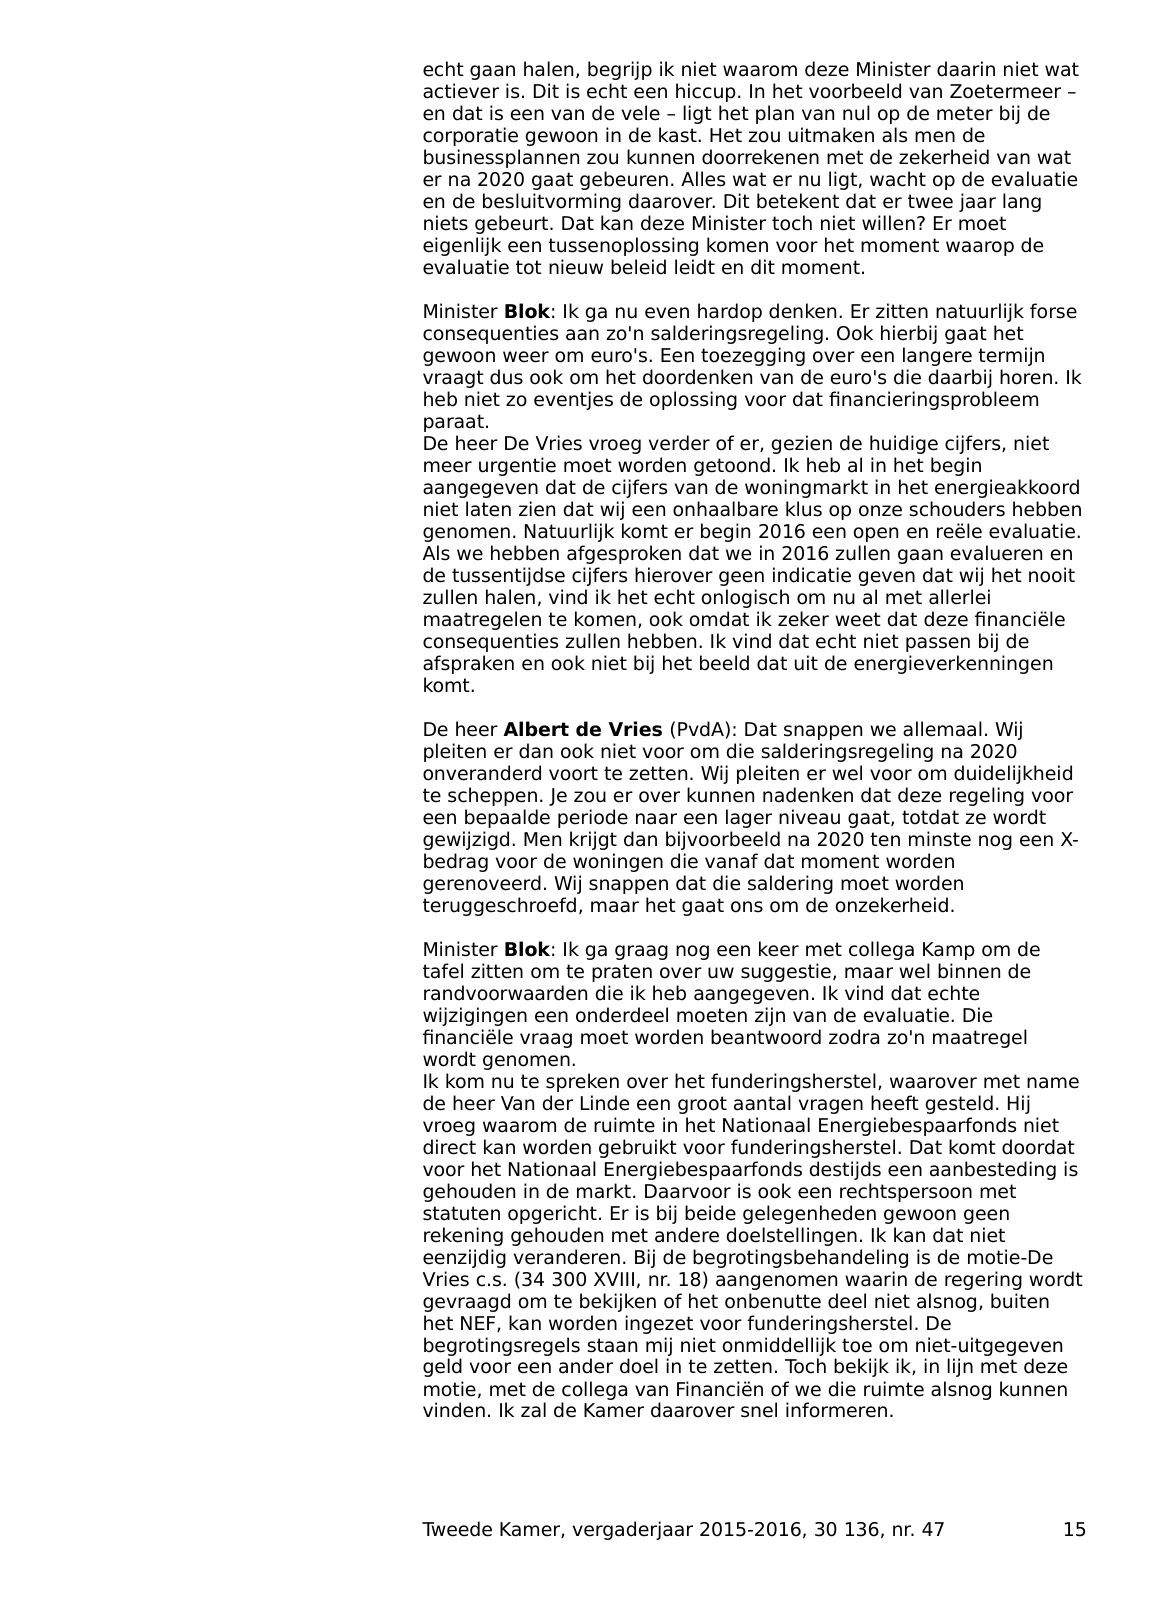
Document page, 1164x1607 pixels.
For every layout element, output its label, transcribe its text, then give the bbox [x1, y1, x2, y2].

text echt gaan halen, begrijp ik niet waarom deze Minister daarin niet wat actiever is. Dit is echt een hiccup. In het voorbeeld van Zoetermeer – en dat is een van de vele – ligt het plan van nul op de meter bij de corporatie gewoon in de kast. Het zou uitmaken als men de businessplannen zou kunnen doorrekenen met de zekerheid van wat er na 2020 gaat gebeuren. Alles wat er nu ligt, wacht op de evaluatie en de besluitvorming daarover. Dit betekent dat er twee jaar lang niets gebeurt. Dat kan deze Minister toch niet willen? Er moet eigenlijk een tussenoplossing komen voor het moment waarop de evaluatie tot nieuw beleid leidt en dit moment. [422, 59, 1087, 279]
text De heer Albert de Vries (PvdA): Dat snappen we allemaal. Wij pleiten er dan ook niet voor om die salderingsregeling na 2020 onveranderd voort te zetten. Wij pleiten er wel voor om duidelijkheid te scheppen. Je zou er over kunnen nadenken dat deze regeling voor een bepaalde periode naar een lager niveau gaat, totdat ze wordt gewijzigd. Men krijgt dan bijvoorbeeld na 2020 ten minste nog een X-bedrag voor de woningen die vanaf dat moment worden gerenoveerd. Wij snappen dat die saldering moet worden teruggeschroefd, maar het gaat ons om de onzekerheid. [422, 719, 1087, 917]
text De heer De Vries vroeg verder of er, gezien de huidige cijfers, niet meer urgentie moet worden getoond. Ik heb al in het begin aangegeven dat de cijfers van de woningmarkt in het energieakkoord niet laten zien dat wij een onhaalbare klus op onze schouders hebben genomen. Natuurlijk komt er begin 2016 een open en reële evaluatie. Als we hebben afgesproken dat we in 2016 zullen gaan evalueren en de tussentijdse cijfers hierover geen indicatie geven dat wij het nooit zullen halen, vind ik het echt onlogisch om nu al met allerlei maatregelen te komen, ook omdat ik zeker weet dat deze financiële consequenties zullen hebben. Ik vind dat echt niet passen bij de afspraken en ook niet bij het beeld dat uit de energieverkenningen komt. [422, 433, 1087, 697]
text Minister Blok: Ik ga nu even hardop denken. Er zitten natuurlijk forse consequenties aan zo'n salderingsregeling. Ook hierbij gaat het gewoon weer om euro's. Een toezegging over een langere termijn vraagt dus ook om het doordenken van de euro's die daarbij horen. Ik heb niet zo eventjes de oplossing voor dat financieringsprobleem paraat. [422, 301, 1087, 433]
text Ik kom nu te spreken over het funderingsherstel, waarover met name de heer Van der Linde een groot aantal vragen heeft gesteld. Hij vroeg waarom de ruimte in het Nationaal Energiebespaarfonds niet direct kan worden gebruikt voor funderingsherstel. Dat komt doordat voor het Nationaal Energiebespaarfonds destijds een aanbesteding is gehouden in de markt. Daarvoor is ook een rechtspersoon met statuten opgericht. Er is bij beide gelegenheden gewoon geen rekening gehouden met andere doelstellingen. Ik kan dat niet eenzijdig veranderen. Bij de begrotingsbehandeling is de motie-De Vries c.s. (34 300 XVIII, nr. 18) aangenomen waarin de regering wordt gevraagd om te bekijken of het onbenutte deel niet alsnog, buiten het NEF, kan worden ingezet voor funderingsherstel. De begrotingsregels staan mij niet onmiddellijk toe om niet-uitgegeven geld voor een ander doel in te zetten. Toch bekijk ik, in lijn met deze motie, met de collega van Financiën of we die ruimte alsnog kunnen vinden. Ik zal de Kamer daarover snel informeren. [422, 1071, 1087, 1422]
text Minister Blok: Ik ga graag nog een keer met collega Kamp om de tafel zitten om te praten over uw suggestie, maar wel binnen de randvoorwaarden die ik heb aangegeven. Ik vind dat echte wijzigingen een onderdeel moeten zijn van de evaluatie. Die financiële vraag moet worden beantwoord zodra zo'n maatregel wordt genomen. [422, 939, 1087, 1071]
